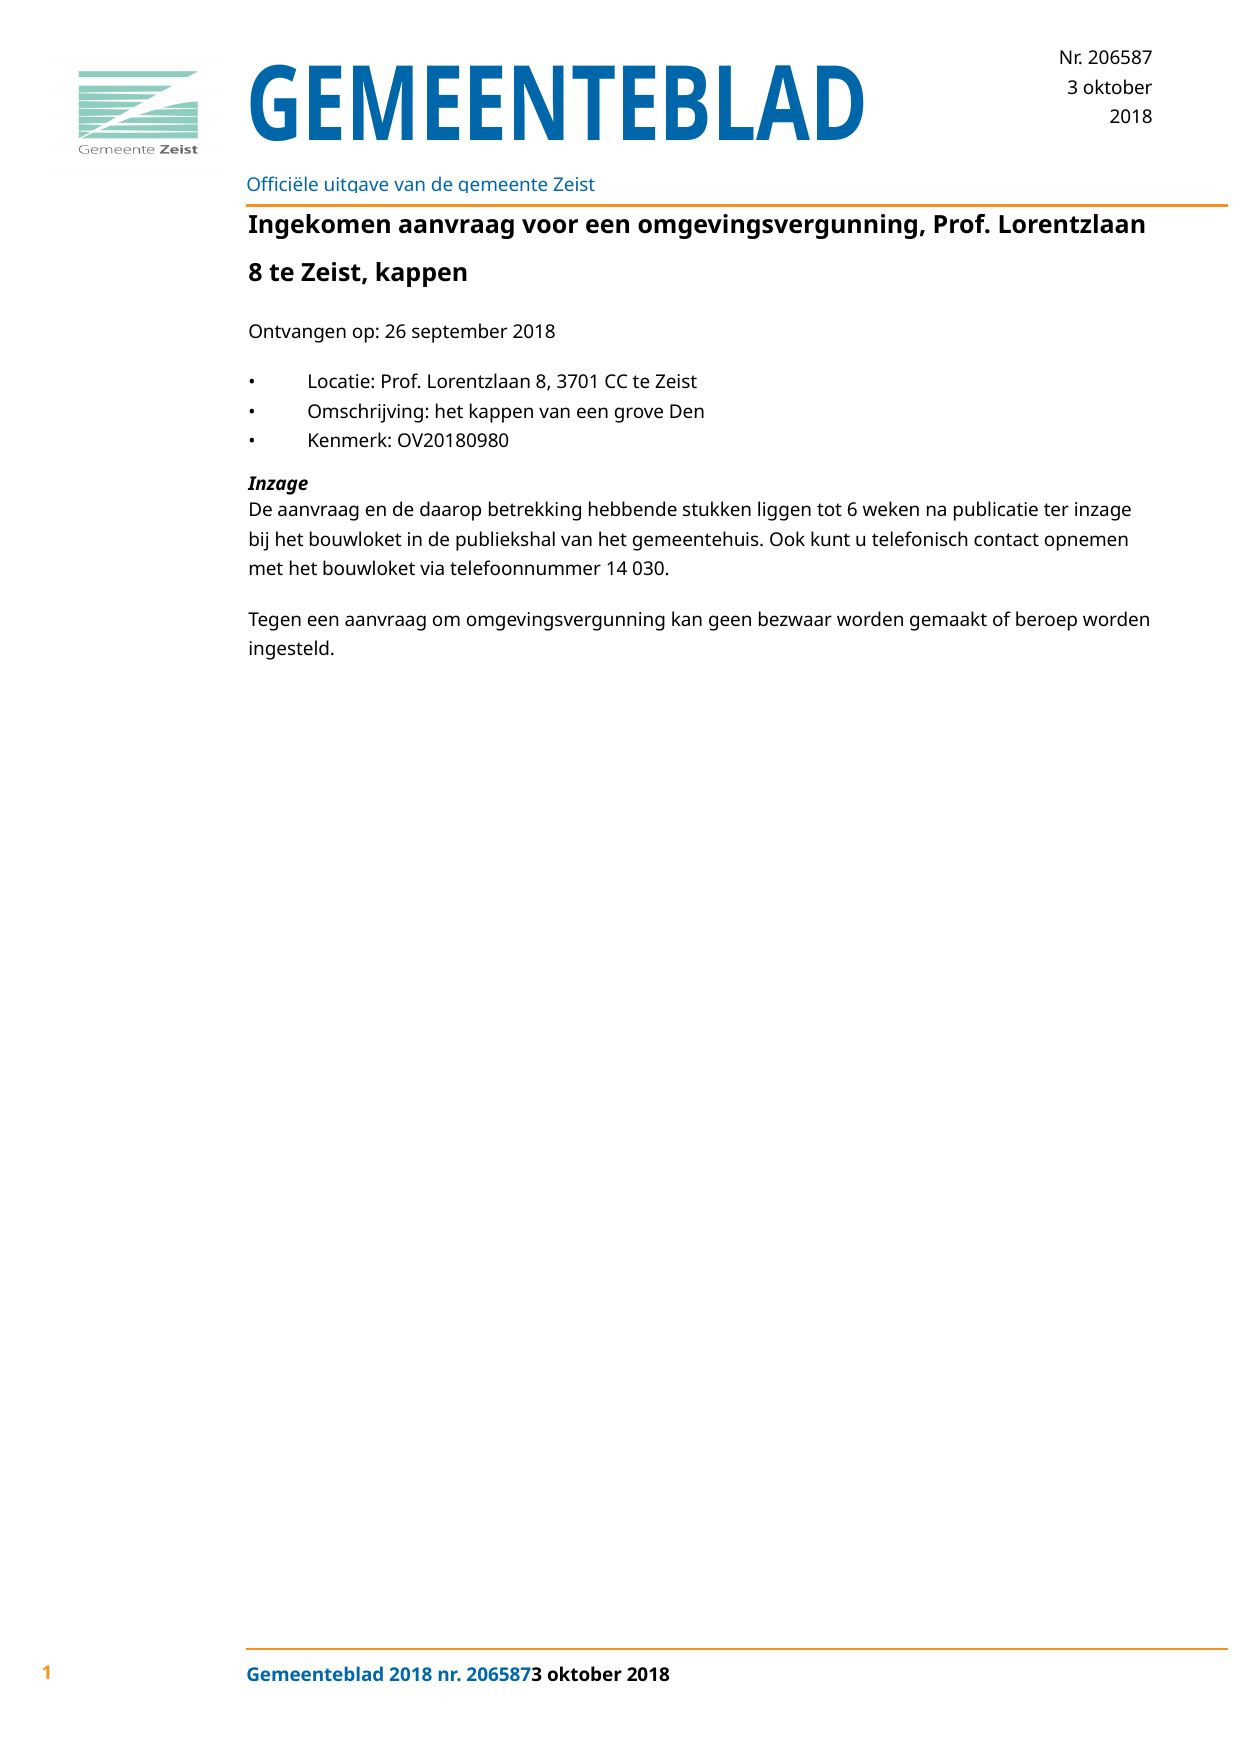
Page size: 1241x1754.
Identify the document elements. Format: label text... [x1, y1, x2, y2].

text Ingekomen aanvraag voor een omgevingsvergunning, Prof. Lorentzlaan 8 te Zeist, kappen [248, 207, 1152, 288]
text Inzage [248, 471, 1152, 496]
text De aanvraag en de daarop betrekking hebbende stukken liggen tot 6 weken na publicatie ter inzage bij het bouwloket in de publiekshal van het gemeentehuis. Ook kunt u telefonisch contact opnemen met het bouwloket via telefoonnummer 14 030. [248, 496, 1152, 581]
picture [41, 47, 231, 172]
text Tegen een aanvraag om omgevingsvergunning kan geen bezwaar worden gemaakt of beroep worden ingesteld. [248, 606, 1152, 661]
list Kenmerk: OV20180980 [248, 427, 1152, 453]
list Locatie: Prof. Lorentzlaan 8, 3701 CC te Zeist [248, 368, 1152, 394]
list Omschrijving: het kappen van een grove Den [248, 398, 1152, 424]
text Ontvangen op: 26 september 2018 [248, 318, 1152, 344]
